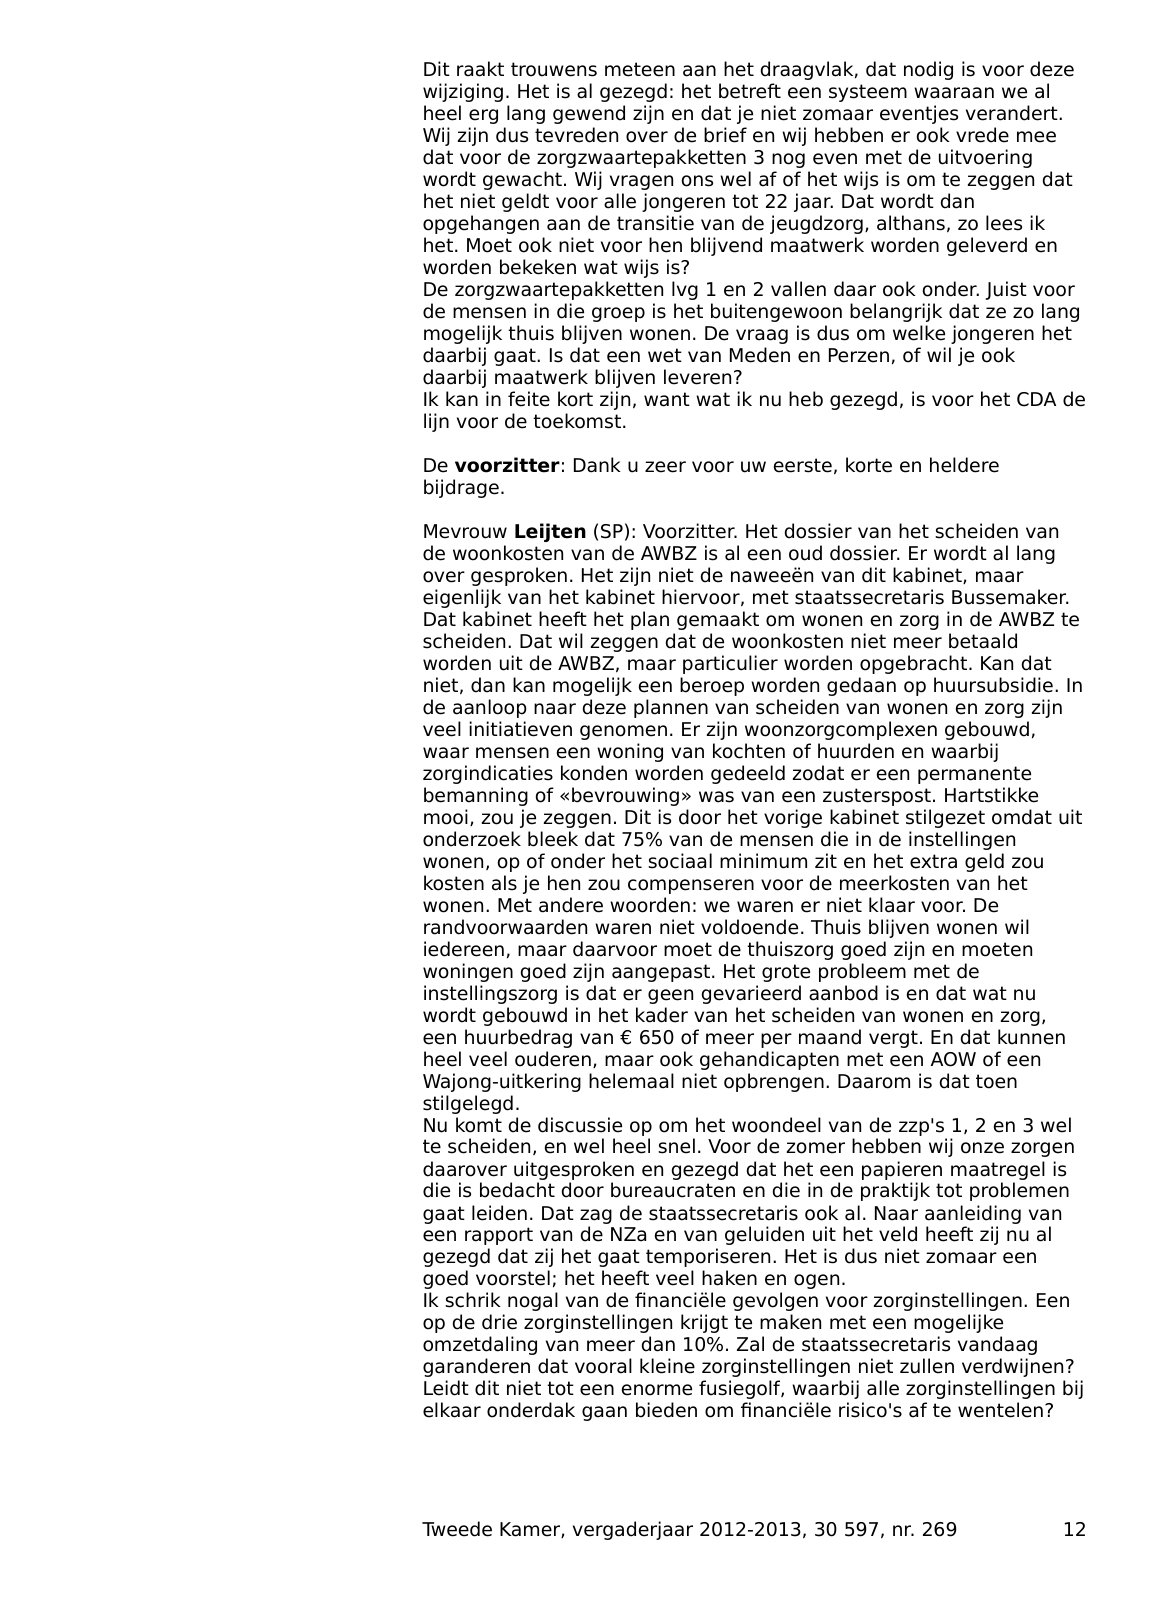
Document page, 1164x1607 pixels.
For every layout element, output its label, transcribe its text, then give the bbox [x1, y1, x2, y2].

text De voorzitter: Dank u zeer voor uw eerste, korte en heldere bijdrage. [422, 455, 1087, 499]
text Mevrouw Leijten (SP): Voorzitter. Het dossier van het scheiden van de woonkosten van de AWBZ is al een oud dossier. Er wordt al lang over gesproken. Het zijn niet de naweeën van dit kabinet, maar eigenlijk van het kabinet hiervoor, met staatssecretaris Bussemaker. Dat kabinet heeft het plan gemaakt om wonen en zorg in de AWBZ te scheiden. Dat wil zeggen dat de woonkosten niet meer betaald worden uit de AWBZ, maar particulier worden opgebracht. Kan dat niet, dan kan mogelijk een beroep worden gedaan op huursubsidie. In de aanloop naar deze plannen van scheiden van wonen en zorg zijn veel initiatieven genomen. Er zijn woonzorgcomplexen gebouwd, waar mensen een woning van kochten of huurden en waarbij zorgindicaties konden worden gedeeld zodat er een permanente bemanning of «bevrouwing» was van een zusterspost. Hartstikke mooi, zou je zeggen. Dit is door het vorige kabinet stilgezet omdat uit onderzoek bleek dat 75% van de mensen die in de instellingen wonen, op of onder het sociaal minimum zit en het extra geld zou kosten als je hen zou compenseren voor de meerkosten van het wonen. Met andere woorden: we waren er niet klaar voor. De randvoorwaarden waren niet voldoende. Thuis blijven wonen wil iedereen, maar daarvoor moet de thuiszorg goed zijn en moeten woningen goed zijn aangepast. Het grote probleem met de instellingszorg is dat er geen gevarieerd aanbod is en dat wat nu wordt gebouwd in het kader van het scheiden van wonen en zorg, een huurbedrag van € 650 of meer per maand vergt. En dat kunnen heel veel ouderen, maar ook gehandicapten met een AOW of een Wajong-uitkering helemaal niet opbrengen. Daarom is dat toen stilgelegd. [422, 521, 1087, 1114]
text Ik schrik nogal van de financiële gevolgen voor zorginstellingen. Een op de drie zorginstellingen krijgt te maken met een mogelijke omzetdaling van meer dan 10%. Zal de staatssecretaris vandaag garanderen dat vooral kleine zorginstellingen niet zullen verdwijnen? Leidt dit niet tot een enorme fusiegolf, waarbij alle zorginstellingen bij elkaar onderdak gaan bieden om financiële risico's af te wentelen? [422, 1290, 1087, 1422]
text Ik kan in feite kort zijn, want wat ik nu heb gezegd, is voor het CDA de lijn voor de toekomst. [422, 389, 1087, 433]
text Dit raakt trouwens meteen aan het draagvlak, dat nodig is voor deze wijziging. Het is al gezegd: het betreft een systeem waaraan we al heel erg lang gewend zijn en dat je niet zomaar eventjes verandert. Wij zijn dus tevreden over de brief en wij hebben er ook vrede mee dat voor de zorgzwaartepakketten 3 nog even met de uitvoering wordt gewacht. Wij vragen ons wel af of het wijs is om te zeggen dat het niet geldt voor alle jongeren tot 22 jaar. Dat wordt dan opgehangen aan de transitie van de jeugdzorg, althans, zo lees ik het. Moet ook niet voor hen blijvend maatwerk worden geleverd en worden bekeken wat wijs is? [422, 59, 1087, 279]
text De zorgzwaartepakketten lvg 1 en 2 vallen daar ook onder. Juist voor de mensen in die groep is het buitengewoon belangrijk dat ze zo lang mogelijk thuis blijven wonen. De vraag is dus om welke jongeren het daarbij gaat. Is dat een wet van Meden en Perzen, of wil je ook daarbij maatwerk blijven leveren? [422, 279, 1087, 389]
text Nu komt de discussie op om het woondeel van de zzp's 1, 2 en 3 wel te scheiden, en wel heel snel. Voor de zomer hebben wij onze zorgen daarover uitgesproken en gezegd dat het een papieren maatregel is die is bedacht door bureaucraten en die in de praktijk tot problemen gaat leiden. Dat zag de staatssecretaris ook al. Naar aanleiding van een rapport van de NZa en van geluiden uit het veld heeft zij nu al gezegd dat zij het gaat temporiseren. Het is dus niet zomaar een goed voorstel; het heeft veel haken en ogen. [422, 1114, 1087, 1290]
